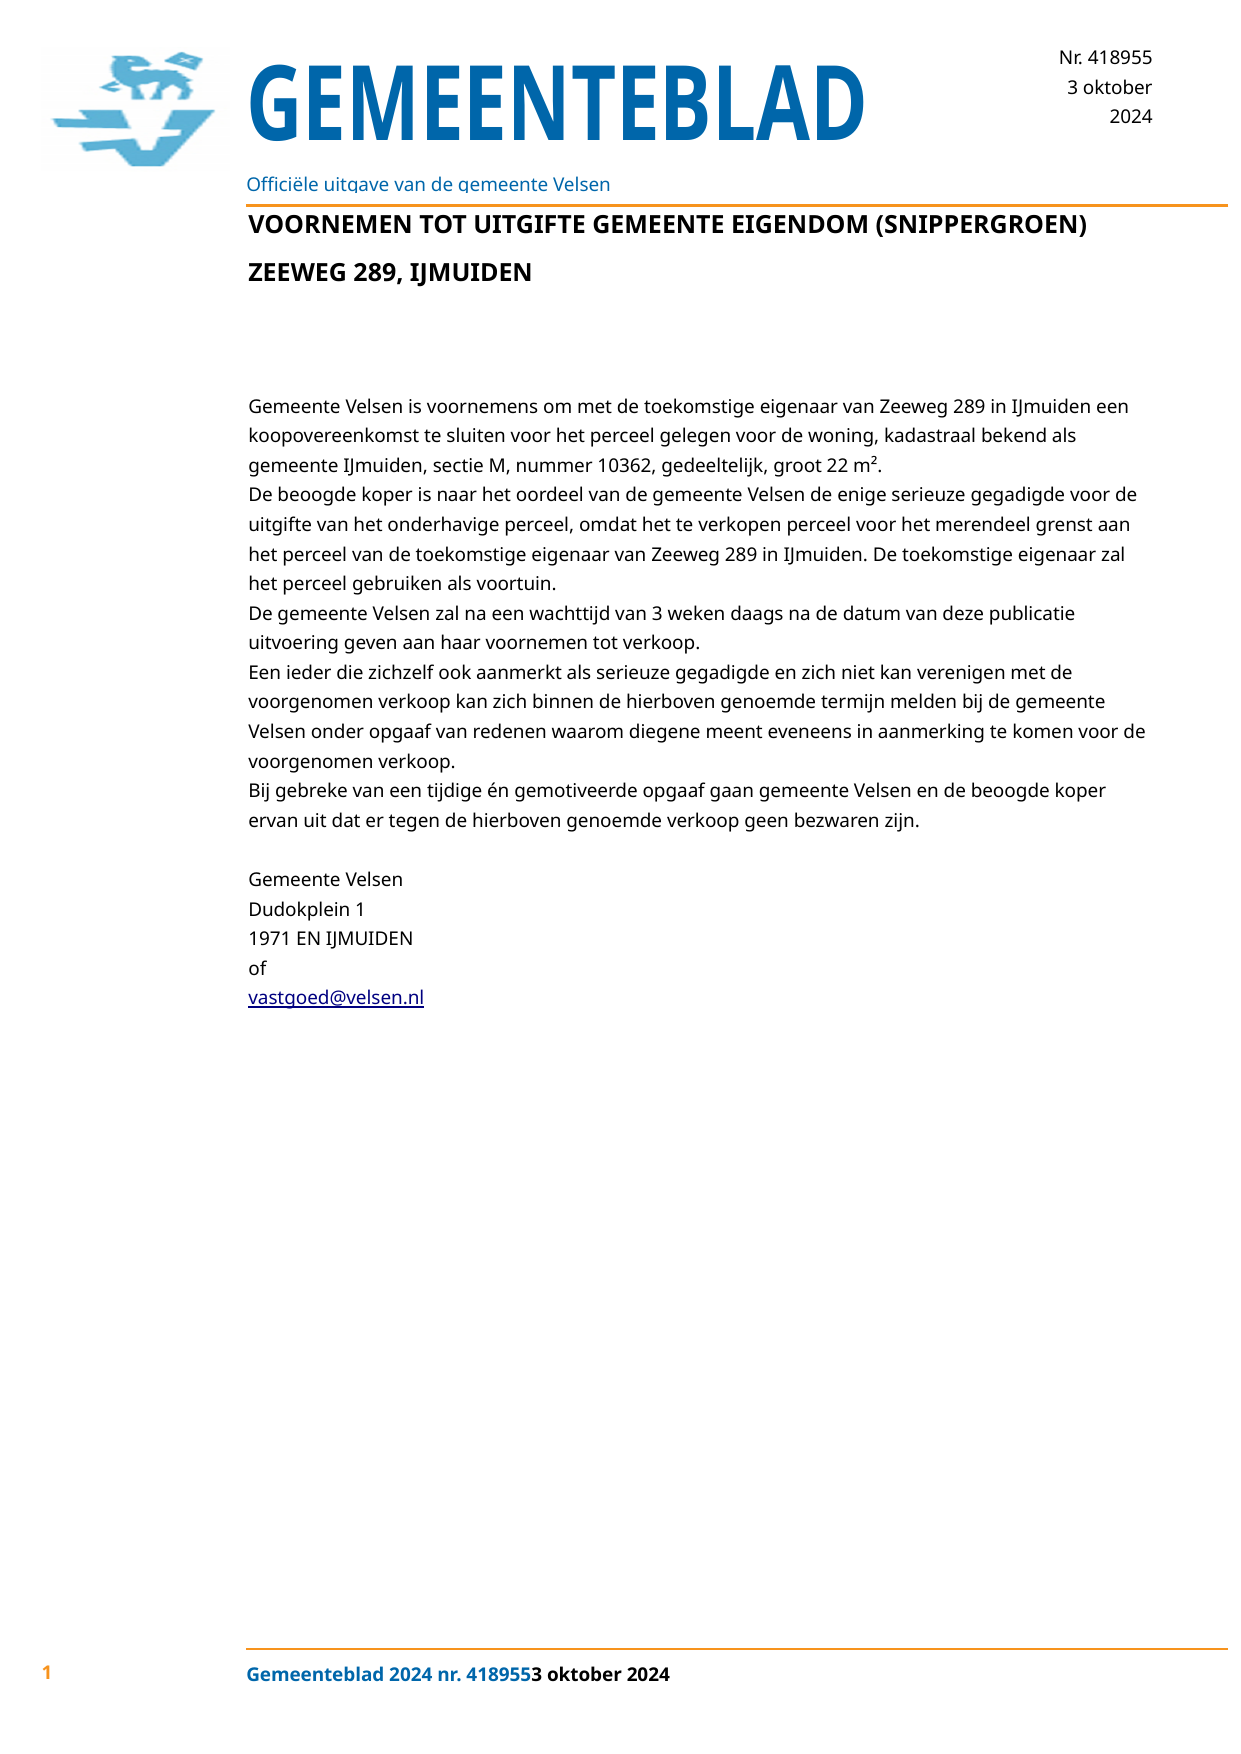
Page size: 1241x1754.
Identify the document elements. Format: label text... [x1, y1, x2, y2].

text Gemeente Velsen is voornemens om met de toekomstige eigenaar van Zeeweg 289 in IJmuiden een koopovereenkomst te sluiten voor het perceel gelegen voor de woning, kadastraal bekend als gemeente IJmuiden, sectie M, nummer 10362, gedeeltelijk, groot 22 m². [248, 393, 1152, 478]
picture [41, 47, 231, 172]
text De gemeente Velsen zal na een wachttijd van 3 weken daags na de datum van deze publicatie uitvoering geven aan haar voornemen tot verkoop. [248, 600, 1152, 655]
text of [248, 955, 1152, 981]
text 1971 EN IJMUIDEN [248, 925, 1152, 951]
text Gemeente Velsen [248, 866, 1152, 892]
text vastgoed@velsen.nl [248, 984, 1152, 1010]
text De beoogde koper is naar het oordeel van de gemeente Velsen de enige serieuze gegadigde voor de uitgifte van het onderhavige perceel, omdat het te verkopen perceel voor het merendeel grenst aan het perceel van de toekomstige eigenaar van Zeeweg 289 in IJmuiden. De toekomstige eigenaar zal het perceel gebruiken als voortuin. [248, 482, 1152, 596]
text VOORNEMEN TOT UITGIFTE GEMEENTE EIGENDOM (SNIPPERGROEN) ZEEWEG 289, IJMUIDEN [248, 207, 1152, 288]
text Dudokplein 1 [248, 896, 1152, 922]
text Een ieder die zichzelf ook aanmerkt als serieuze gegadigde en zich niet kan verenigen met de voorgenomen verkoop kan zich binnen de hierboven genoemde termijn melden bij de gemeente Velsen onder opgaaf van redenen waarom diegene meent eveneens in aanmerking te komen voor de voorgenomen verkoop. [248, 659, 1152, 774]
text Bij gebreke van een tijdige én gemotiveerde opgaaf gaan gemeente Velsen en de beoogde koper ervan uit dat er tegen de hierboven genoemde verkoop geen bezwaren zijn. [248, 777, 1152, 833]
